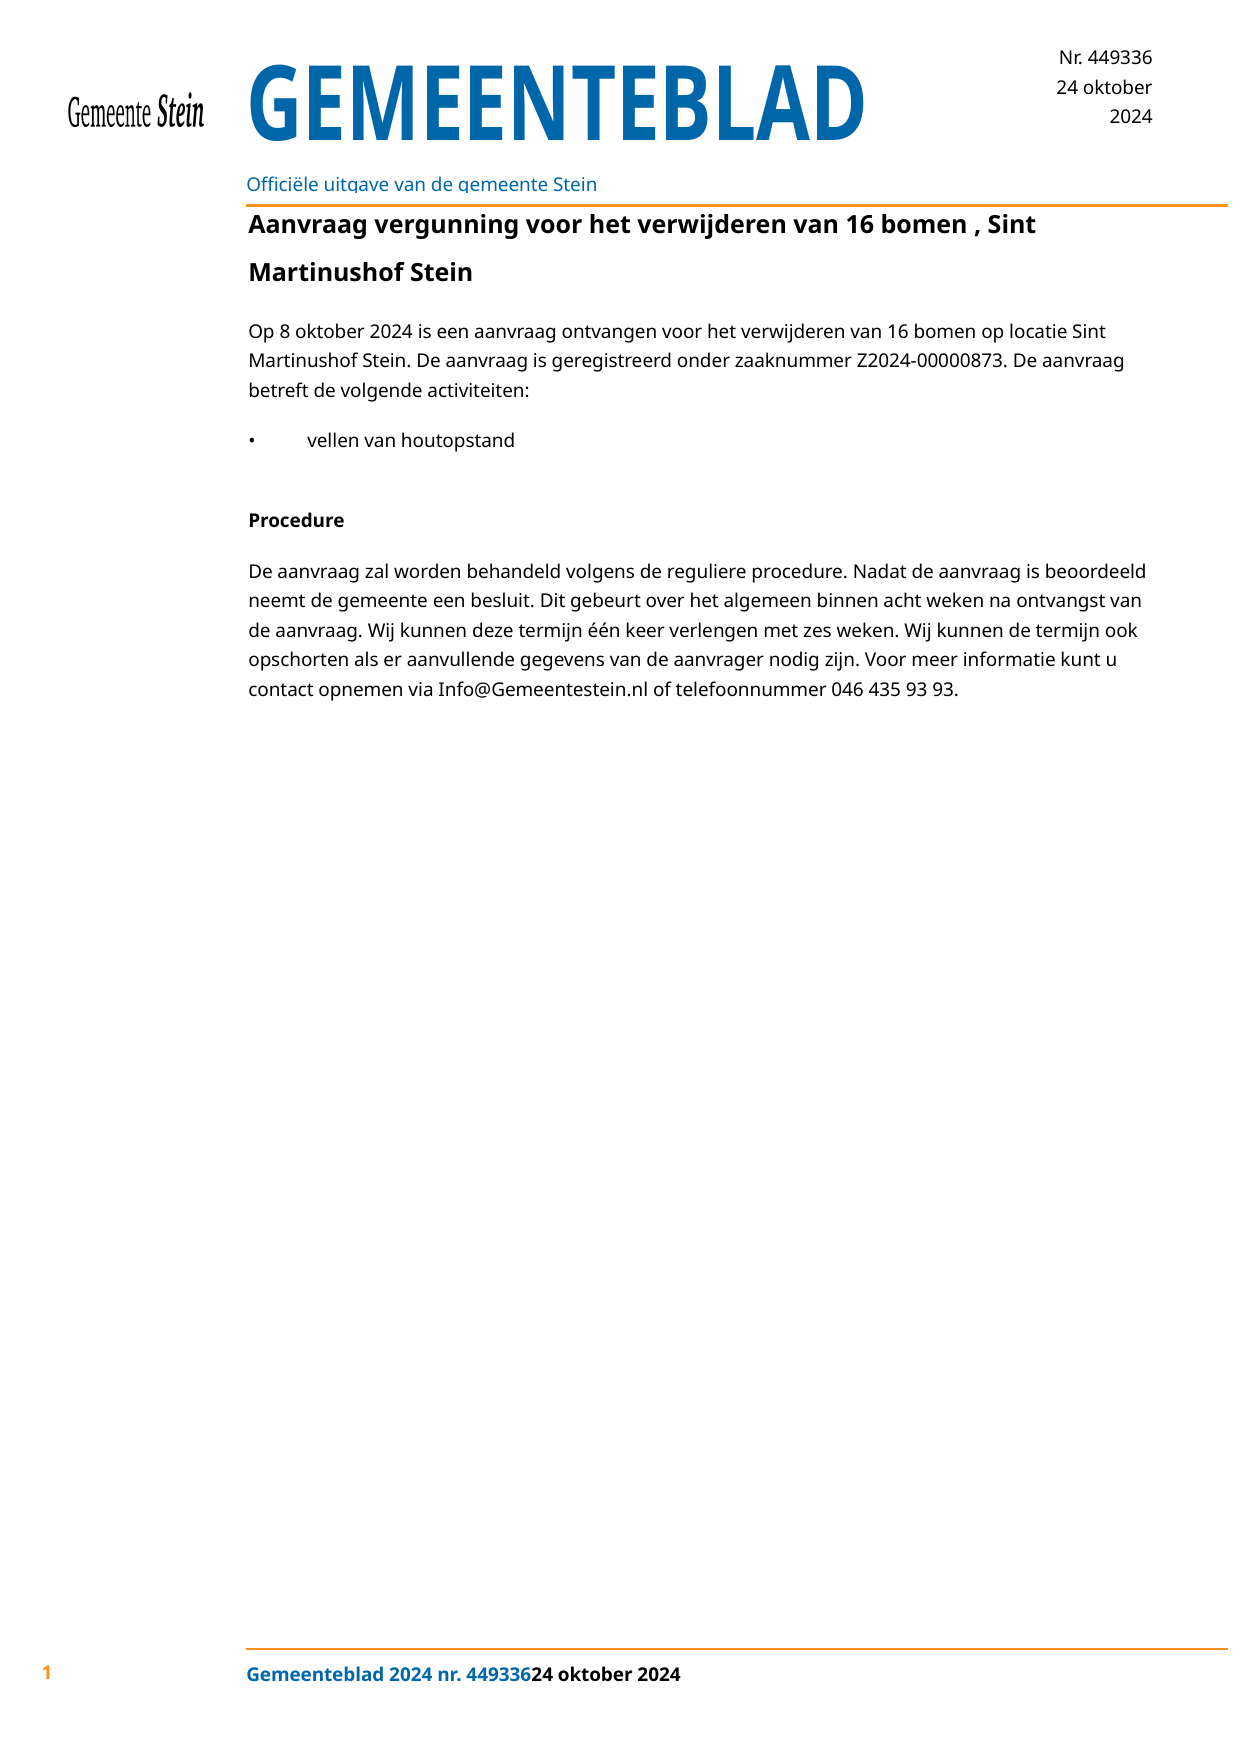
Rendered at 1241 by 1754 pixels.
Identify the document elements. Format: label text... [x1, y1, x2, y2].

picture [41, 47, 231, 172]
text Procedure [248, 507, 1152, 533]
text Aanvraag vergunning voor het verwijderen van 16 bomen , Sint Martinushof Stein [248, 207, 1152, 288]
list vellen van houtopstand [248, 427, 1152, 453]
text De aanvraag zal worden behandeld volgens de reguliere procedure. Nadat de aanvraag is beoordeeld neemt de gemeente een besluit. Dit gebeurt over het algemeen binnen acht weken na ontvangst van de aanvraag. Wij kunnen deze termijn één keer verlengen met zes weken. Wij kunnen de termijn ook opschorten als er aanvullende gegevens van de aanvrager nodig zijn. Voor meer informatie kunt u contact opnemen via Info@Gemeentestein.nl of telefoonnummer 046 435 93 93. [248, 558, 1152, 702]
text Op 8 oktober 2024 is een aanvraag ontvangen voor het verwijderen van 16 bomen op locatie Sint Martinushof Stein. De aanvraag is geregistreerd onder zaaknummer Z2024-00000873. De aanvraag betreft de volgende activiteiten: [248, 318, 1152, 403]
